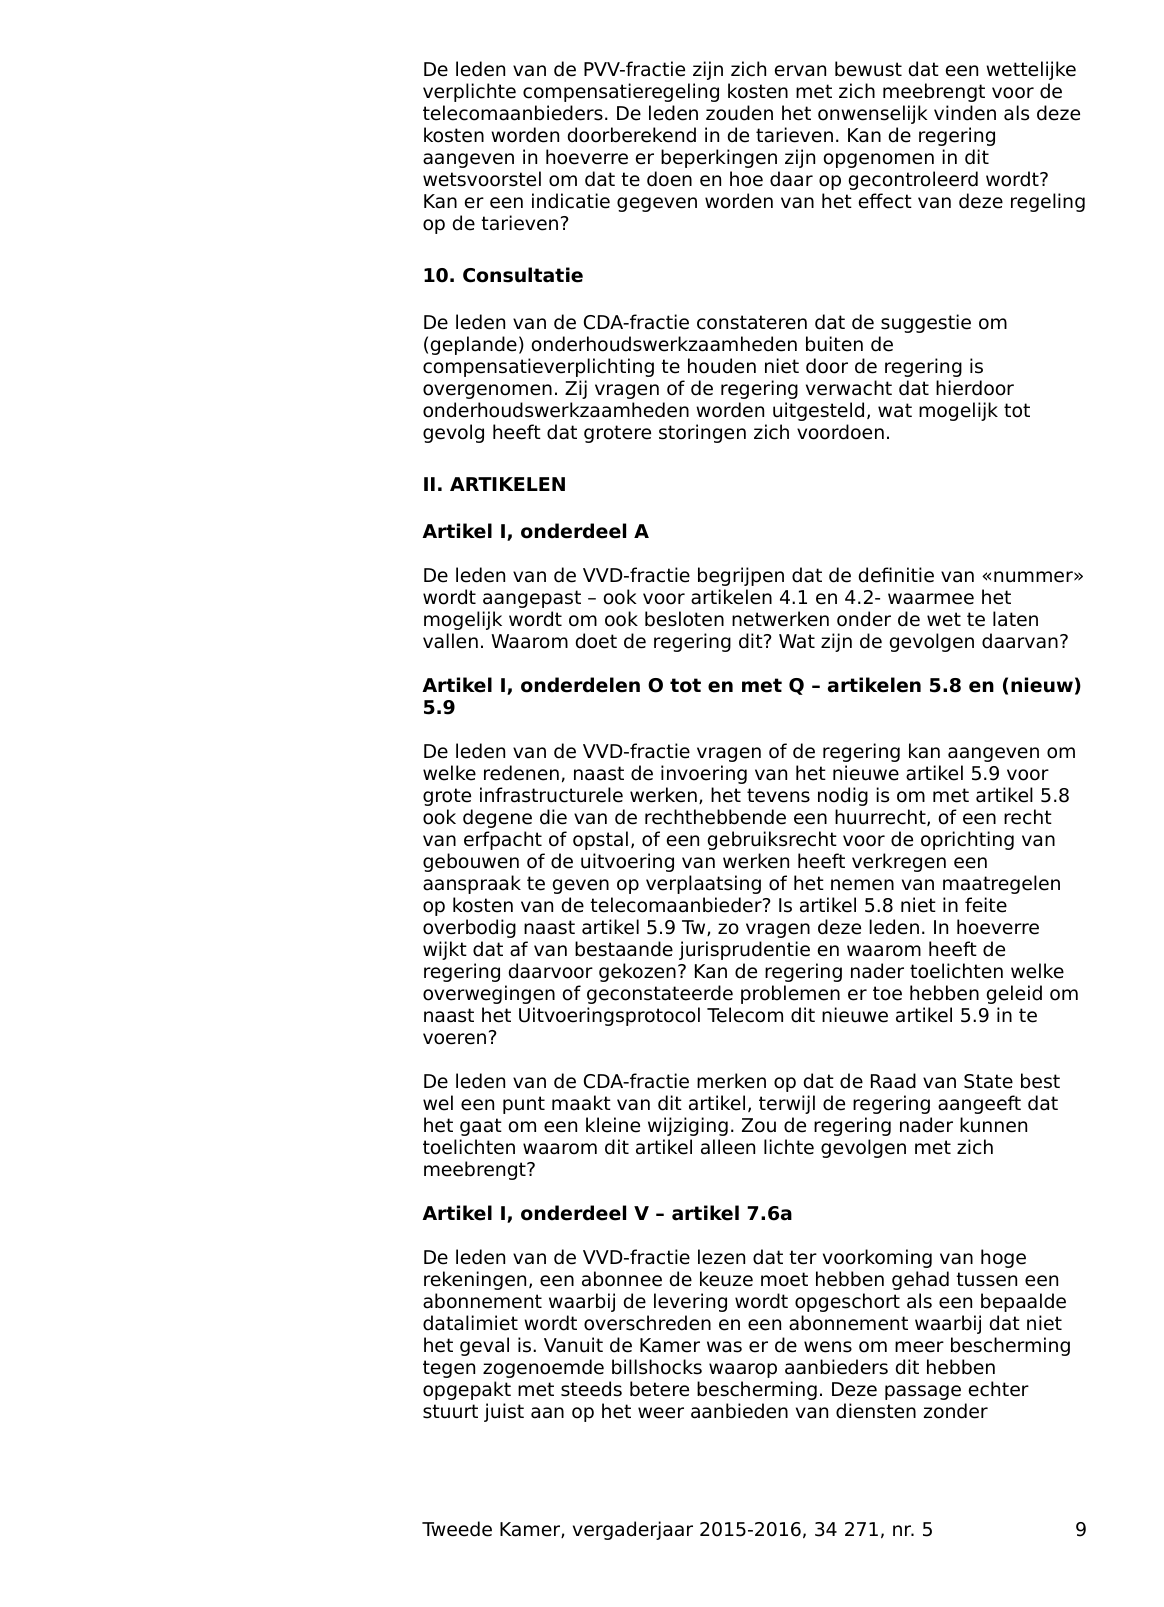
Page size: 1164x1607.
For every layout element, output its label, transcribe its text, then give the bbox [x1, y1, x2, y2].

text De leden van de CDA-fractie merken op dat de Raad van State best wel een punt maakt van dit artikel, terwijl de regering aangeeft dat het gaat om een kleine wijziging. Zou de regering nader kunnen toelichten waarom dit artikel alleen lichte gevolgen met zich meebrengt? [422, 1071, 1087, 1181]
subtitle Artikel I, onderdelen O tot en met Q – artikelen 5.8 en (nieuw) 5.9 [422, 675, 1087, 719]
text De leden van de VVD-fractie lezen dat ter voorkoming van hoge rekeningen, een abonnee de keuze moet hebben gehad tussen een abonnement waarbij de levering wordt opgeschort als een bepaalde datalimiet wordt overschreden en een abonnement waarbij dat niet het geval is. Vanuit de Kamer was er de wens om meer bescherming tegen zogenoemde billshocks waarop aanbieders dit hebben opgepakt met steeds betere bescherming. Deze passage echter stuurt juist aan op het weer aanbieden van diensten zonder [422, 1247, 1087, 1423]
subtitle Artikel I, onderdeel A [422, 521, 1087, 543]
subtitle II. ARTIKELEN [422, 474, 1087, 496]
text De leden van de VVD-fractie vragen of de regering kan aangeven om welke redenen, naast de invoering van het nieuwe artikel 5.9 voor grote infrastructurele werken, het tevens nodig is om met artikel 5.8 ook degene die van de rechthebbende een huurrecht, of een recht van erfpacht of opstal, of een gebruiksrecht voor de oprichting van gebouwen of de uitvoering van werken heeft verkregen een aanspraak te geven op verplaatsing of het nemen van maatregelen op kosten van de telecomaanbieder? Is artikel 5.8 niet in feite overbodig naast artikel 5.9 Tw, zo vragen deze leden. In hoeverre wijkt dat af van bestaande jurisprudentie en waarom heeft de regering daarvoor gekozen? Kan de regering nader toelichten welke overwegingen of geconstateerde problemen er toe hebben geleid om naast het Uitvoeringsprotocol Telecom dit nieuwe artikel 5.9 in te voeren? [422, 741, 1087, 1049]
subtitle Artikel I, onderdeel V – artikel 7.6a [422, 1203, 1087, 1225]
text De leden van de VVD-fractie begrijpen dat de definitie van «nummer» wordt aangepast – ook voor artikelen 4.1 en 4.2- waarmee het mogelijk wordt om ook besloten netwerken onder de wet te laten vallen. Waarom doet de regering dit? Wat zijn de gevolgen daarvan? [422, 565, 1087, 653]
text De leden van de CDA-fractie constateren dat de suggestie om (geplande) onderhoudswerkzaamheden buiten de compensatieverplichting te houden niet door de regering is overgenomen. Zij vragen of de regering verwacht dat hierdoor onderhoudswerkzaamheden worden uitgesteld, wat mogelijk tot gevolg heeft dat grotere storingen zich voordoen. [422, 312, 1087, 444]
text De leden van de PVV-fractie zijn zich ervan bewust dat een wettelijke verplichte compensatieregeling kosten met zich meebrengt voor de telecomaanbieders. De leden zouden het onwenselijk vinden als deze kosten worden doorberekend in de tarieven. Kan de regering aangeven in hoeverre er beperkingen zijn opgenomen in dit wetsvoorstel om dat te doen en hoe daar op gecontroleerd wordt? Kan er een indicatie gegeven worden van het effect van deze regeling op de tarieven? [422, 59, 1087, 235]
subtitle 10. Consultatie [422, 265, 1087, 287]
